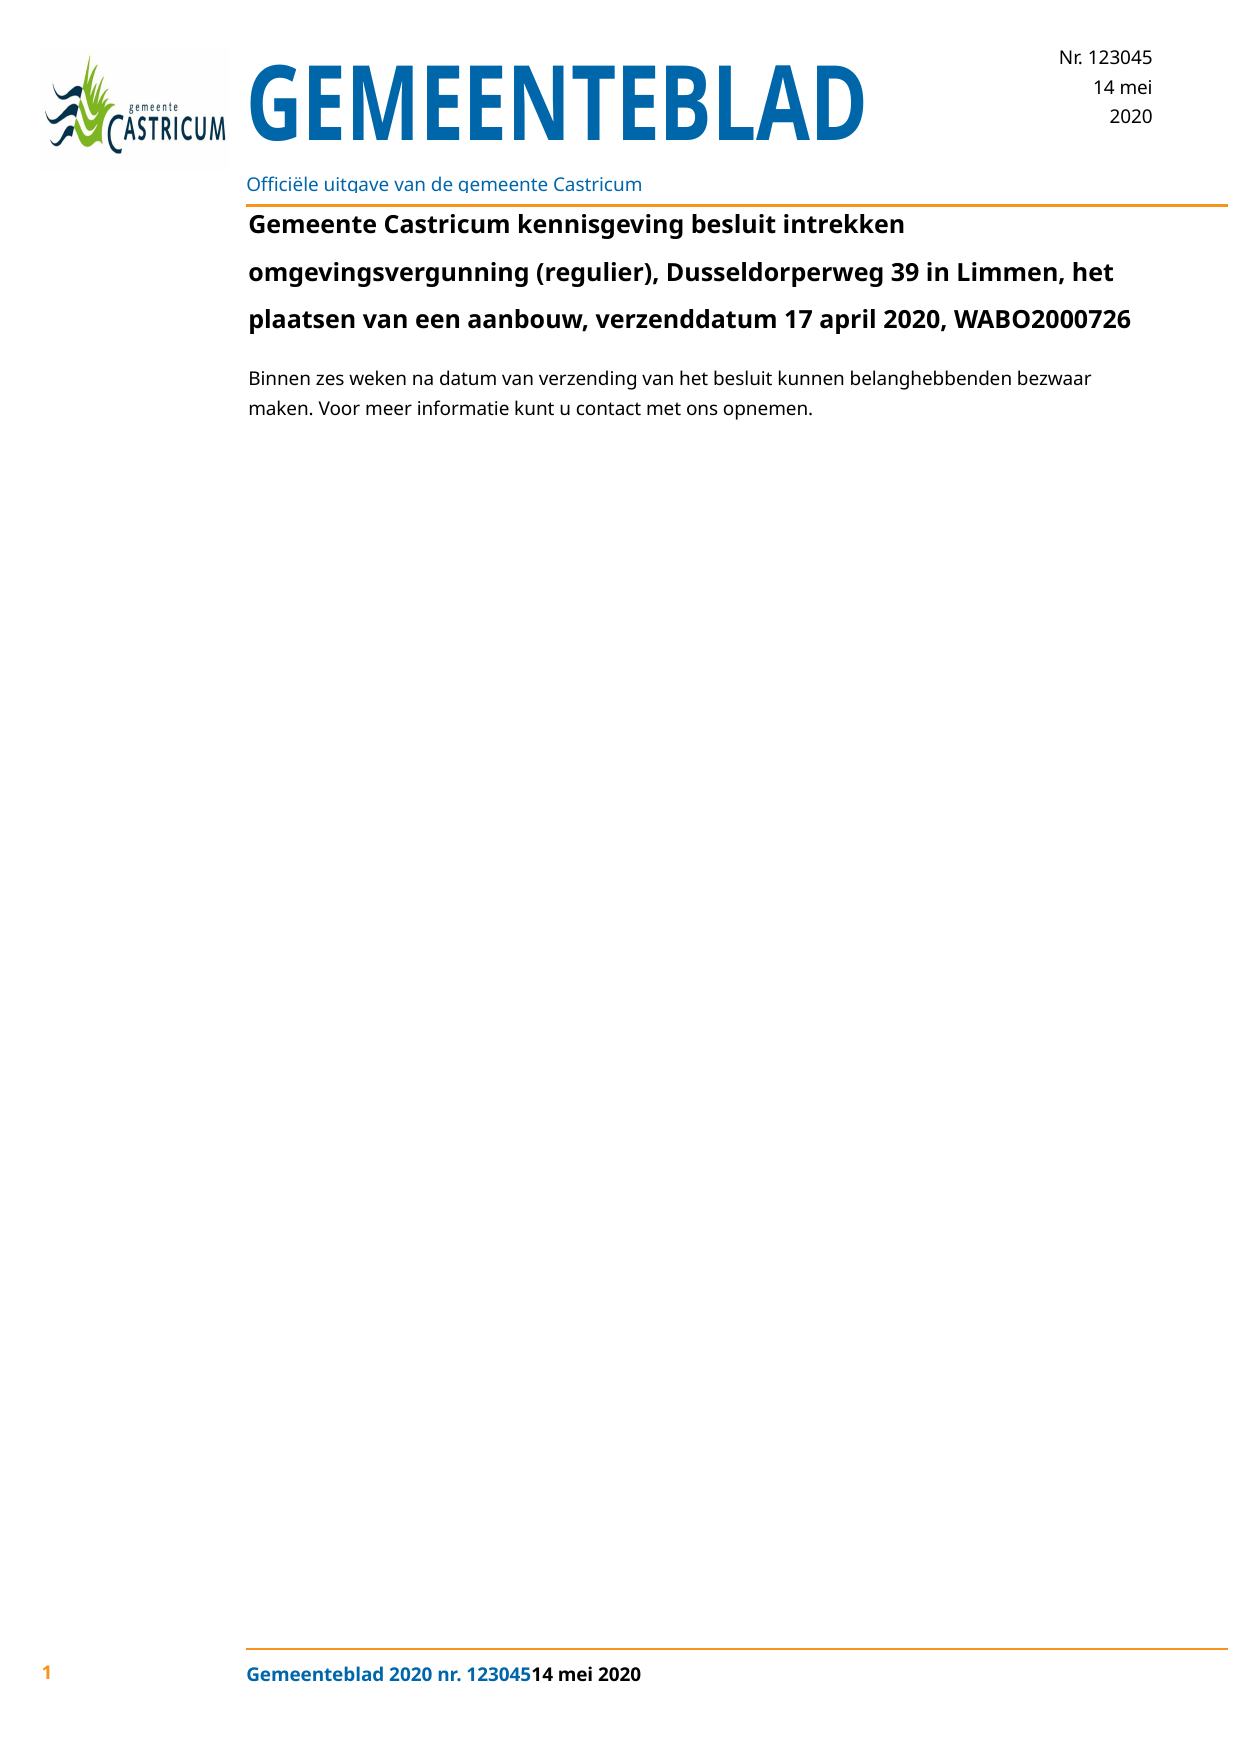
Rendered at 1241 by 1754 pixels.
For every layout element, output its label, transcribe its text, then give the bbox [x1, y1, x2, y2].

picture [41, 47, 231, 172]
text Gemeente Castricum kennisgeving besluit intrekken omgevingsvergunning (regulier), Dusseldorperweg 39 in Limmen, het plaatsen van een aanbouw, verzenddatum 17 april 2020, WABO2000726 [248, 207, 1152, 336]
text Binnen zes weken na datum van verzending van het besluit kunnen belanghebbenden bezwaar maken. Voor meer informatie kunt u contact met ons opnemen. [248, 366, 1152, 421]
